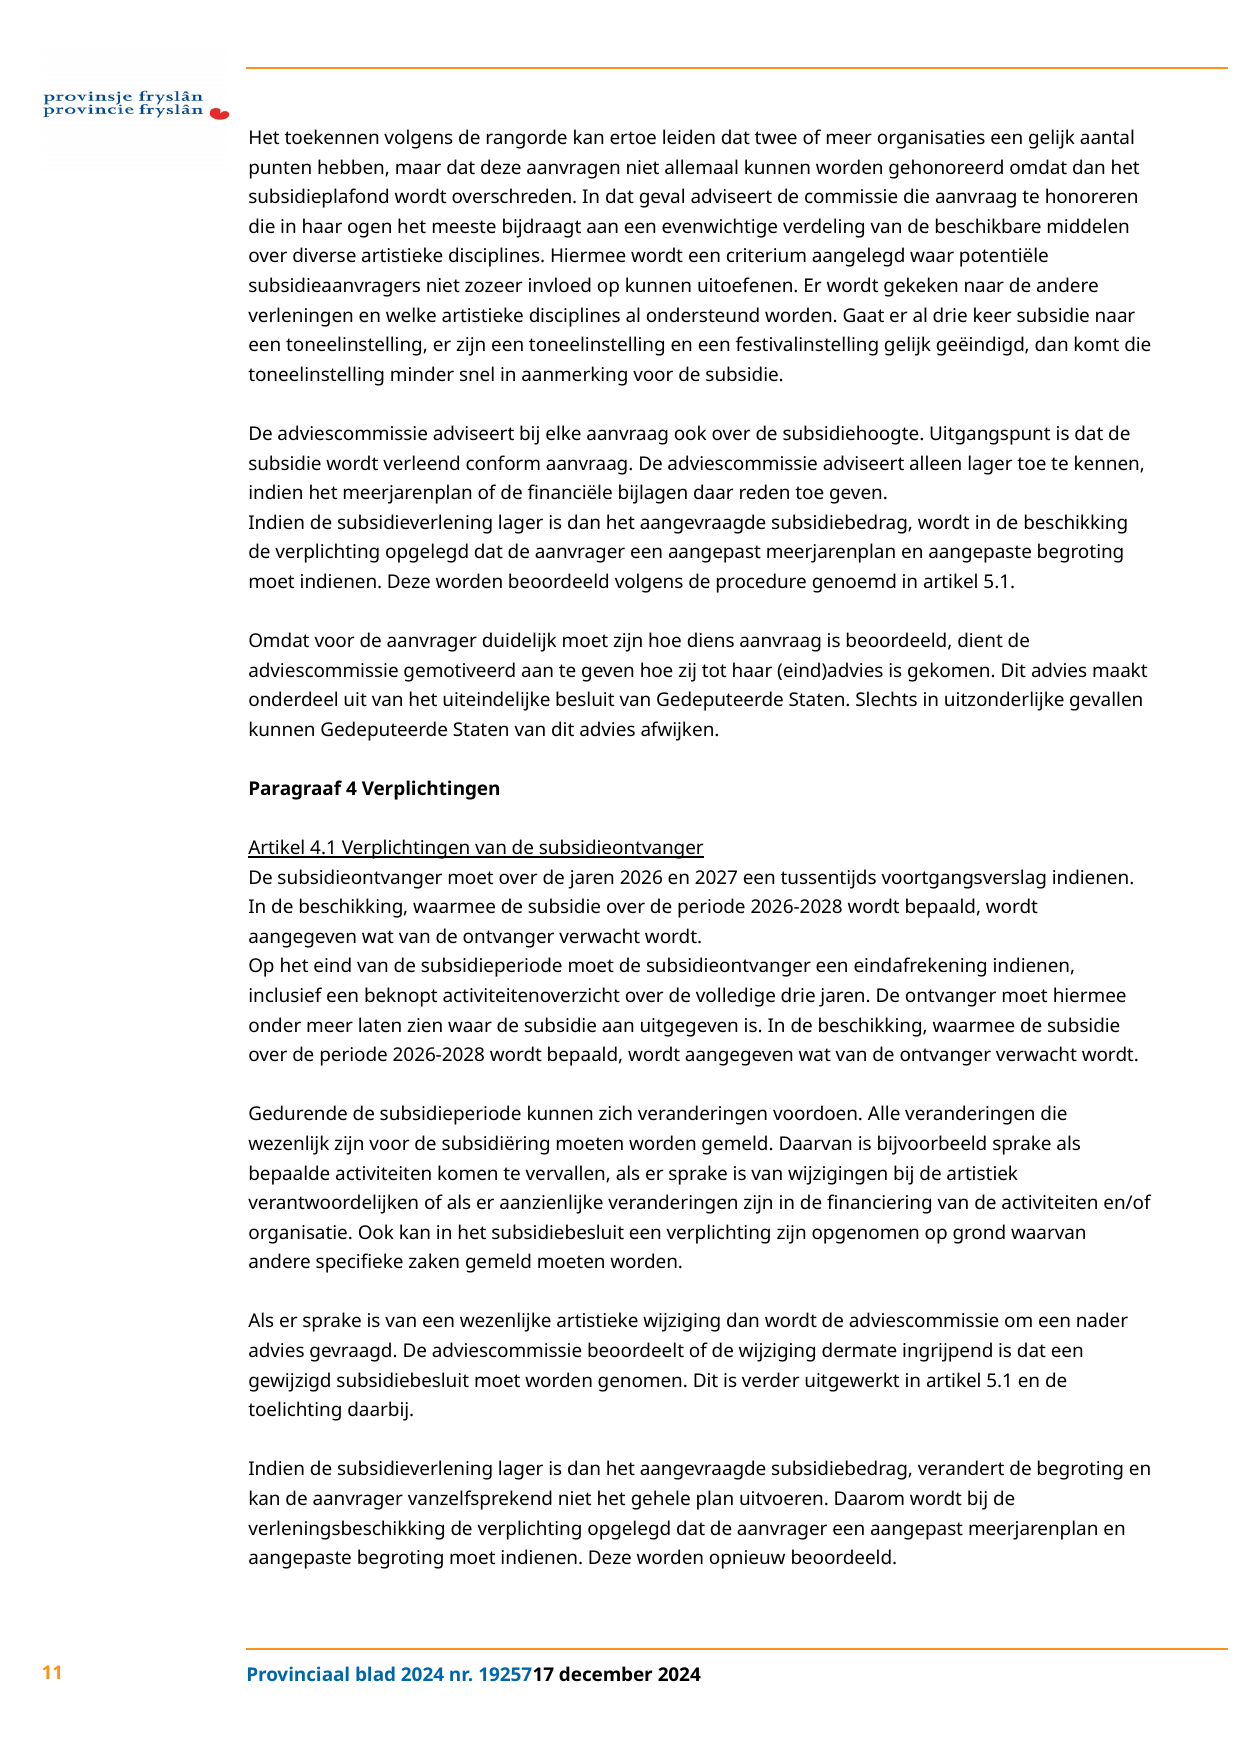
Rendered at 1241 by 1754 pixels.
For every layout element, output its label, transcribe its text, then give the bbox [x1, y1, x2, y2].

text Gedurende de subsidieperiode kunnen zich veranderingen voordoen. Alle veranderingen die wezenlijk zijn voor de subsidiëring moeten worden gemeld. Daarvan is bijvoorbeeld sprake als bepaalde activiteiten komen te vervallen, als er sprake is van wijzigingen bij de artistiek verantwoordelijken of als er aanzienlijke veranderingen zijn in de financiering van de activiteiten en/of organisatie. Ook kan in het subsidiebesluit een verplichting zijn opgenomen op grond waarvan andere specifieke zaken gemeld moeten worden. [248, 1101, 1152, 1274]
text Op het eind van de subsidieperiode moet de subsidieontvanger een eindafrekening indienen, inclusief een beknopt activiteitenoverzicht over de volledige drie jaren. De ontvanger moet hiermee onder meer laten zien waar de subsidie aan uitgegeven is. In de beschikking, waarmee de subsidie over de periode 2026-2028 wordt bepaald, wordt aangegeven wat van de ontvanger verwacht wordt. [248, 953, 1152, 1067]
text De adviescommissie adviseert bij elke aanvraag ook over de subsidiehoogte. Uitgangspunt is dat de subsidie wordt verleend conform aanvraag. De adviescommissie adviseert alleen lager toe te kennen, indien het meerjarenplan of de financiële bijlagen daar reden toe geven. [248, 420, 1152, 505]
text Als er sprake is van een wezenlijke artistieke wijziging dan wordt de adviescommissie om een nader advies gevraagd. De adviescommissie beoordeelt of de wijziging dermate ingrijpend is dat een gewijzigd subsidiebesluit moet worden genomen. Dit is verder uitgewerkt in artikel 5.1 en de toelichting daarbij. [248, 1308, 1152, 1422]
text Indien de subsidieverlening lager is dan het aangevraagde subsidiebedrag, wordt in de beschikking de verplichting opgelegd dat de aanvrager een aangepast meerjarenplan en aangepaste begroting moet indienen. Deze worden beoordeeld volgens de procedure genoemd in artikel 5.1. [248, 509, 1152, 594]
text Het toekennen volgens de rangorde kan ertoe leiden dat twee of meer organisaties een gelijk aantal punten hebben, maar dat deze aanvragen niet allemaal kunnen worden gehonoreerd omdat dan het subsidieplafond wordt overschreden. In dat geval adviseert de commissie die aanvraag te honoreren die in haar ogen het meeste bijdraagt aan een evenwichtige verdeling van de beschikbare middelen over diverse artistieke disciplines. Hiermee wordt een criterium aangelegd waar potentiële subsidieaanvragers niet zozeer invloed op kunnen uitoefenen. Er wordt gekeken naar de andere verleningen en welke artistieke disciplines al ondersteund worden. Gaat er al drie keer subsidie naar een toneelinstelling, er zijn een toneelinstelling en een festivalinstelling gelijk geëindigd, dan komt die toneelinstelling minder snel in aanmerking voor de subsidie. [248, 124, 1152, 387]
text De subsidieontvanger moet over de jaren 2026 en 2027 een tussentijds voortgangsverslag indienen. In de beschikking, waarmee de subsidie over de periode 2026-2028 wordt bepaald, wordt aangegeven wat van de ontvanger verwacht wordt. [248, 864, 1152, 949]
text Indien de subsidieverlening lager is dan het aangevraagde subsidiebedrag, verandert de begroting en kan de aanvrager vanzelfsprekend niet het gehele plan uitvoeren. Daarom wordt bij de verleningsbeschikking de verplichting opgelegd dat de aanvrager een aangepast meerjarenplan en aangepaste begroting moet indienen. Deze worden opnieuw beoordeeld. [248, 1456, 1152, 1570]
text Omdat voor de aanvrager duidelijk moet zijn hoe diens aanvraag is beoordeeld, dient de adviescommissie gemotiveerd aan te geven hoe zij tot haar (eind)advies is gekomen. Dit advies maakt onderdeel uit van het uiteindelijke besluit van Gedeputeerde Staten. Slechts in uitzonderlijke gevallen kunnen Gedeputeerde Staten van dit advies afwijken. [248, 627, 1152, 742]
picture [41, 47, 231, 172]
text Artikel 4.1 Verplichtingen van de subsidieontvanger [248, 834, 1152, 860]
text Paragraaf 4 Verplichtingen [248, 775, 1152, 801]
